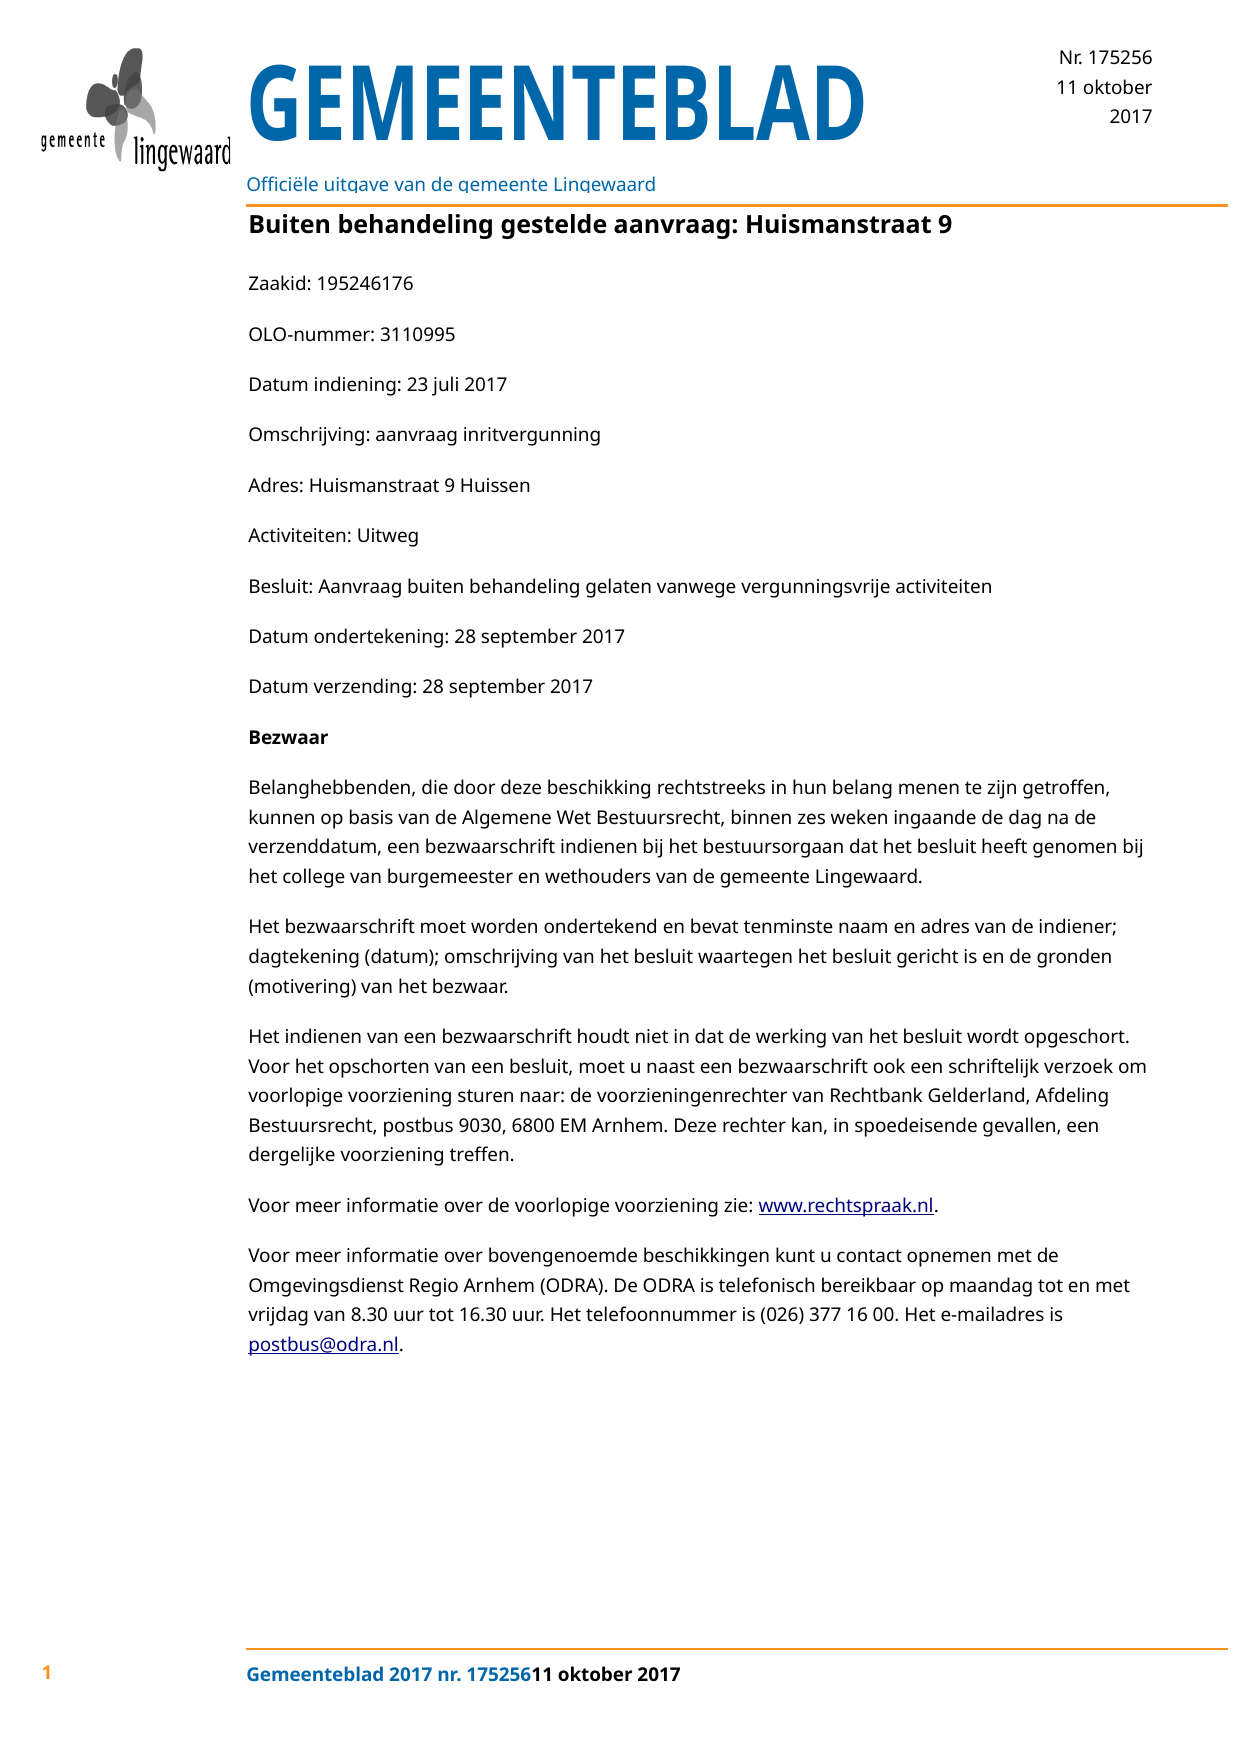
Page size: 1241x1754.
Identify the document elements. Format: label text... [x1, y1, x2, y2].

picture [41, 47, 231, 172]
text Voor meer informatie over de voorlopige voorziening zie: www.rechtspraak.nl. [248, 1192, 1152, 1218]
text OLO-nummer: 3110995 [248, 321, 1152, 346]
text Belanghebbenden, die door deze beschikking rechtstreeks in hun belang menen te zijn getroffen, kunnen op basis van de Algemene Wet Bestuursrecht, binnen zes weken ingaande de dag na de verzenddatum, een bezwaarschrift indienen bij het bestuursorgaan dat het besluit heeft genomen bij het college van burgemeester en wethouders van de gemeente Lingewaard. [248, 774, 1152, 889]
text Datum ondertekening: 28 september 2017 [248, 623, 1152, 649]
text Zaakid: 195246176 [248, 270, 1152, 296]
text Voor meer informatie over bovengenoemde beschikkingen kunt u contact opnemen met de Omgevingsdienst Regio Arnhem (ODRA). De ODRA is telefonisch bereikbaar op maandag tot en met vrijdag van 8.30 uur tot 16.30 uur. Het telefoonnummer is (026) 377 16 00. Het e-mailadres is postbus@odra.nl. [248, 1242, 1152, 1357]
text Omschrijving: aanvraag inritvergunning [248, 422, 1152, 447]
text Datum indiening: 23 juli 2017 [248, 371, 1152, 397]
text Datum verzending: 28 september 2017 [248, 674, 1152, 699]
text Buiten behandeling gestelde aanvraag: Huismanstraat 9 [248, 207, 1152, 241]
text Adres: Huismanstraat 9 Huissen [248, 472, 1152, 498]
text Besluit: Aanvraag buiten behandeling gelaten vanwege vergunningsvrije activiteiten [248, 573, 1152, 598]
text Het indienen van een bezwaarschrift houdt niet in dat de werking van het besluit wordt opgeschort. Voor het opschorten van een besluit, moet u naast een bezwaarschrift ook een schriftelijk verzoek om voorlopige voorziening sturen naar: de voorzieningenrechter van Rechtbank Gelderland, Afdeling Bestuursrecht, postbus 9030, 6800 EM Arnhem. Deze rechter kan, in spoedeisende gevallen, een dergelijke voorziening treffen. [248, 1023, 1152, 1167]
text Bezwaar [248, 724, 1152, 750]
text Het bezwaarschrift moet worden ondertekend en bevat tenminste naam en adres van de indiener; dagtekening (datum); omschrijving van het besluit waartegen het besluit gericht is en de gronden (motivering) van het bezwaar. [248, 914, 1152, 998]
text Activiteiten: Uitweg [248, 522, 1152, 548]
